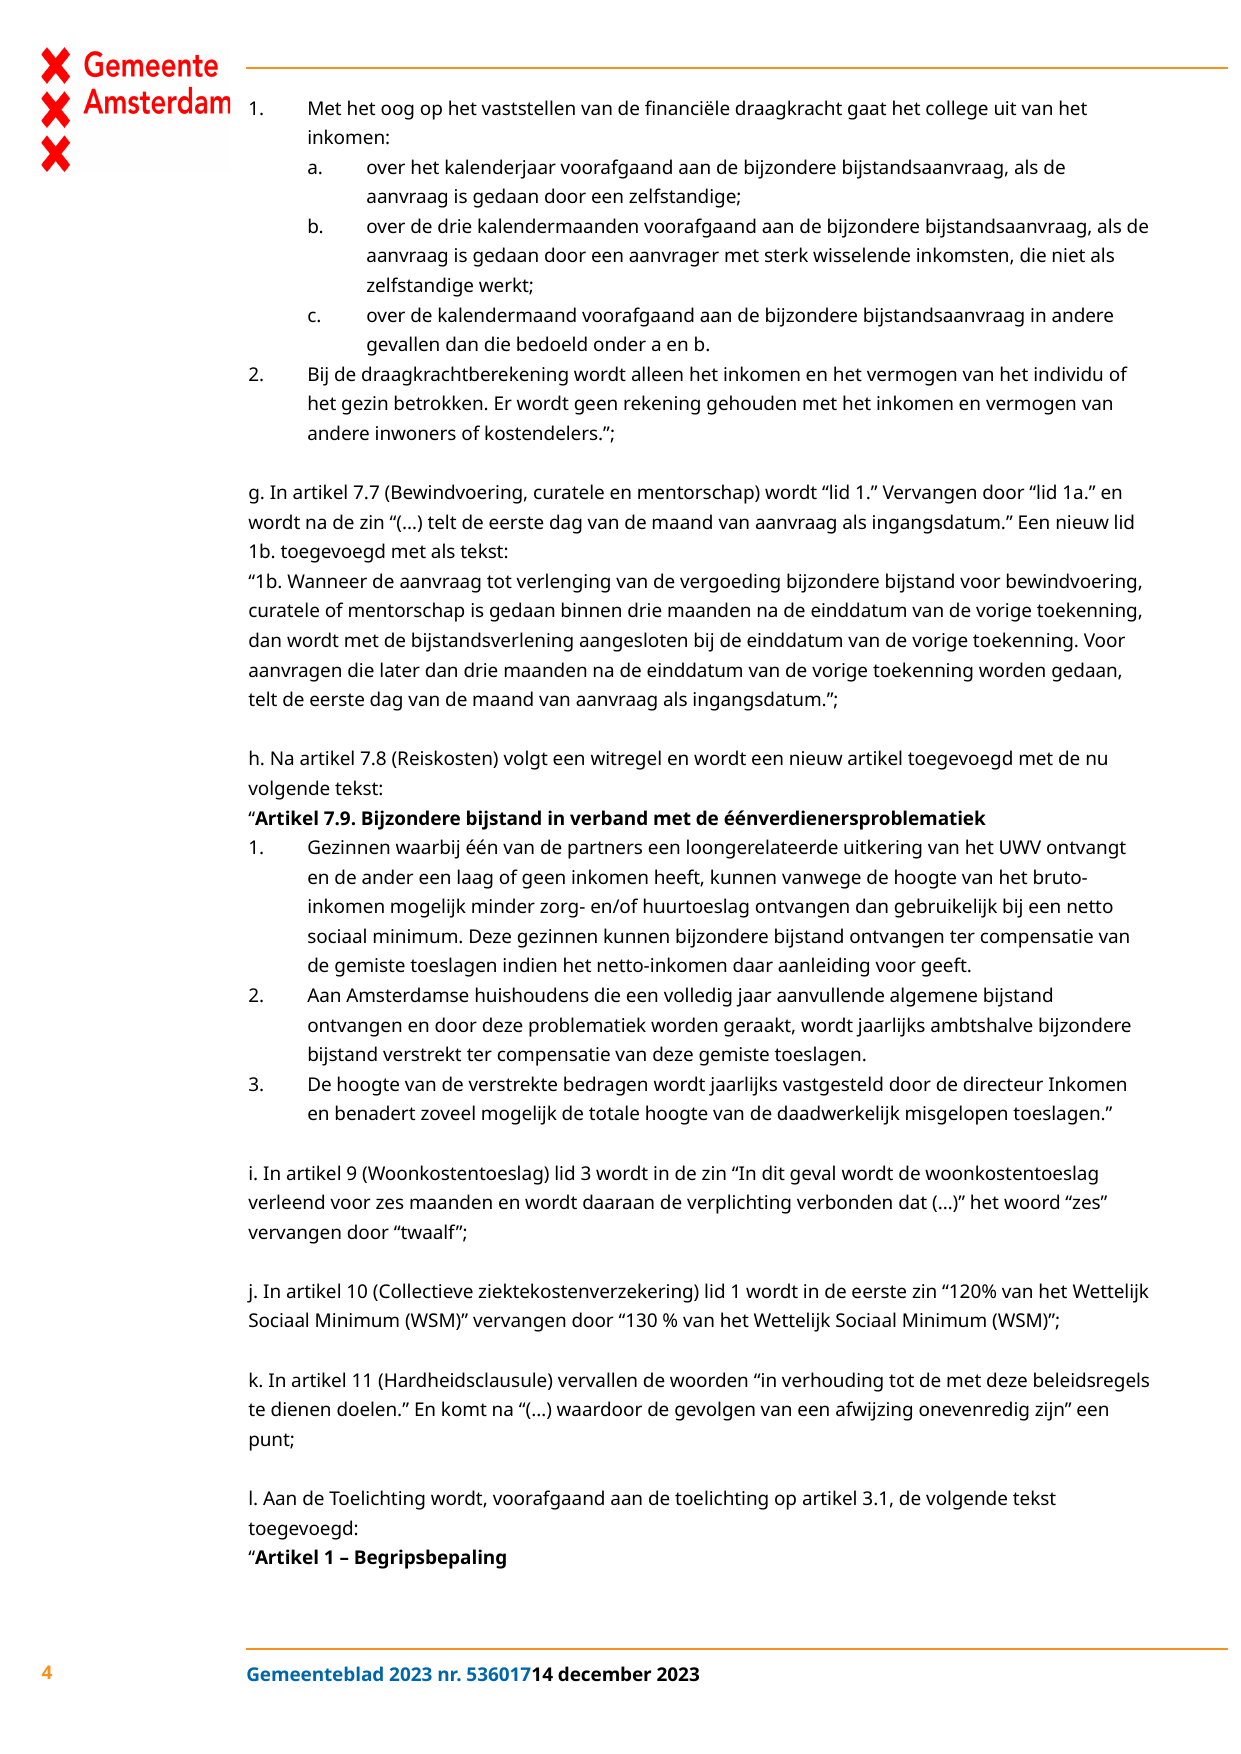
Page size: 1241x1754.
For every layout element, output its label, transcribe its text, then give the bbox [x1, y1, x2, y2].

list De hoogte van de verstrekte bedragen wordt jaarlijks vastgesteld door de directeur Inkomen en benadert zoveel mogelijk de totale hoogte van de daadwerkelijk misgelopen toeslagen.” [248, 1071, 1152, 1126]
list over de drie kalendermaanden voorafgaand aan de bijzondere bijstandsaanvraag, als de aanvraag is gedaan door een aanvrager met sterk wisselende inkomsten, die niet als zelfstandige werkt; [307, 213, 1152, 298]
text l. Aan de Toelichting wordt, voorafgaand aan de toelichting op artikel 3.1, de volgende tekst toegevoegd: [248, 1485, 1152, 1541]
text i. In artikel 9 (Woonkostentoeslag) lid 3 wordt in de zin “In dit geval wordt de woonkostentoeslag verleend voor zes maanden en wordt daaraan de verplichting verbonden dat (…)” het woord “zes” vervangen door “twaalf”; [248, 1160, 1152, 1245]
list Bij de draagkrachtberekening wordt alleen het inkomen en het vermogen van het individu of het gezin betrokken. Er wordt geen rekening gehouden met het inkomen en vermogen van andere inwoners of kostendelers.”; [248, 361, 1152, 446]
text “Artikel 7.9. Bijzondere bijstand in verband met de éénverdienersproblematiek [248, 805, 1152, 831]
list over de kalendermaand voorafgaand aan de bijzondere bijstandsaanvraag in andere gevallen dan die bedoeld onder a en b. [307, 302, 1152, 357]
text “Artikel 1 – Begripsbepaling [248, 1544, 1152, 1570]
picture [41, 47, 231, 172]
text “1b. Wanneer de aanvraag tot verlenging van de vergoeding bijzondere bijstand voor bewindvoering, curatele of mentorschap is gedaan binnen drie maanden na de einddatum van de vorige toekenning, dan wordt met de bijstandsverlening aangesloten bij de einddatum van de vorige toekenning. Voor aanvragen die later dan drie maanden na de einddatum van de vorige toekenning worden gedaan, telt de eerste dag van de maand van aanvraag als ingangsdatum.”; [248, 568, 1152, 712]
text k. In artikel 11 (Hardheidsclausule) vervallen de woorden “in verhouding tot de met deze beleidsregels te dienen doelen.” En komt na “(…) waardoor de gevolgen van een afwijzing onevenredig zijn” een punt; [248, 1367, 1152, 1452]
list Met het oog op het vaststellen van de financiële draagkracht gaat het college uit van het inkomen: [248, 95, 1152, 150]
list Gezinnen waarbij één van de partners een loongerelateerde uitkering van het UWV ontvangt en de ander een laag of geen inkomen heeft, kunnen vanwege de hoogte van het bruto-inkomen mogelijk minder zorg- en/of huurtoeslag ontvangen dan gebruikelijk bij een netto sociaal minimum. Deze gezinnen kunnen bijzondere bijstand ontvangen ter compensatie van de gemiste toeslagen indien het netto-inkomen daar aanleiding voor geeft. [248, 834, 1152, 978]
text j. In artikel 10 (Collectieve ziektekostenverzekering) lid 1 wordt in de eerste zin “120% van het Wettelijk Sociaal Minimum (WSM)” vervangen door “130 % van het Wettelijk Sociaal Minimum (WSM)”; [248, 1278, 1152, 1333]
list over het kalenderjaar voorafgaand aan de bijzondere bijstandsaanvraag, als de aanvraag is gedaan door een zelfstandige; [307, 154, 1152, 209]
text h. Na artikel 7.8 (Reiskosten) volgt een witregel en wordt een nieuw artikel toegevoegd met de nu volgende tekst: [248, 746, 1152, 801]
text g. In artikel 7.7 (Bewindvoering, curatele en mentorschap) wordt “lid 1.” Vervangen door “lid 1a.” en wordt na de zin “(…) telt de eerste dag van de maand van aanvraag als ingangsdatum.” Een nieuw lid 1b. toegevoegd met als tekst: [248, 479, 1152, 564]
list Aan Amsterdamse huishoudens die een volledig jaar aanvullende algemene bijstand ontvangen en door deze problematiek worden geraakt, wordt jaarlijks ambtshalve bijzondere bijstand verstrekt ter compensatie van deze gemiste toeslagen. [248, 982, 1152, 1067]
